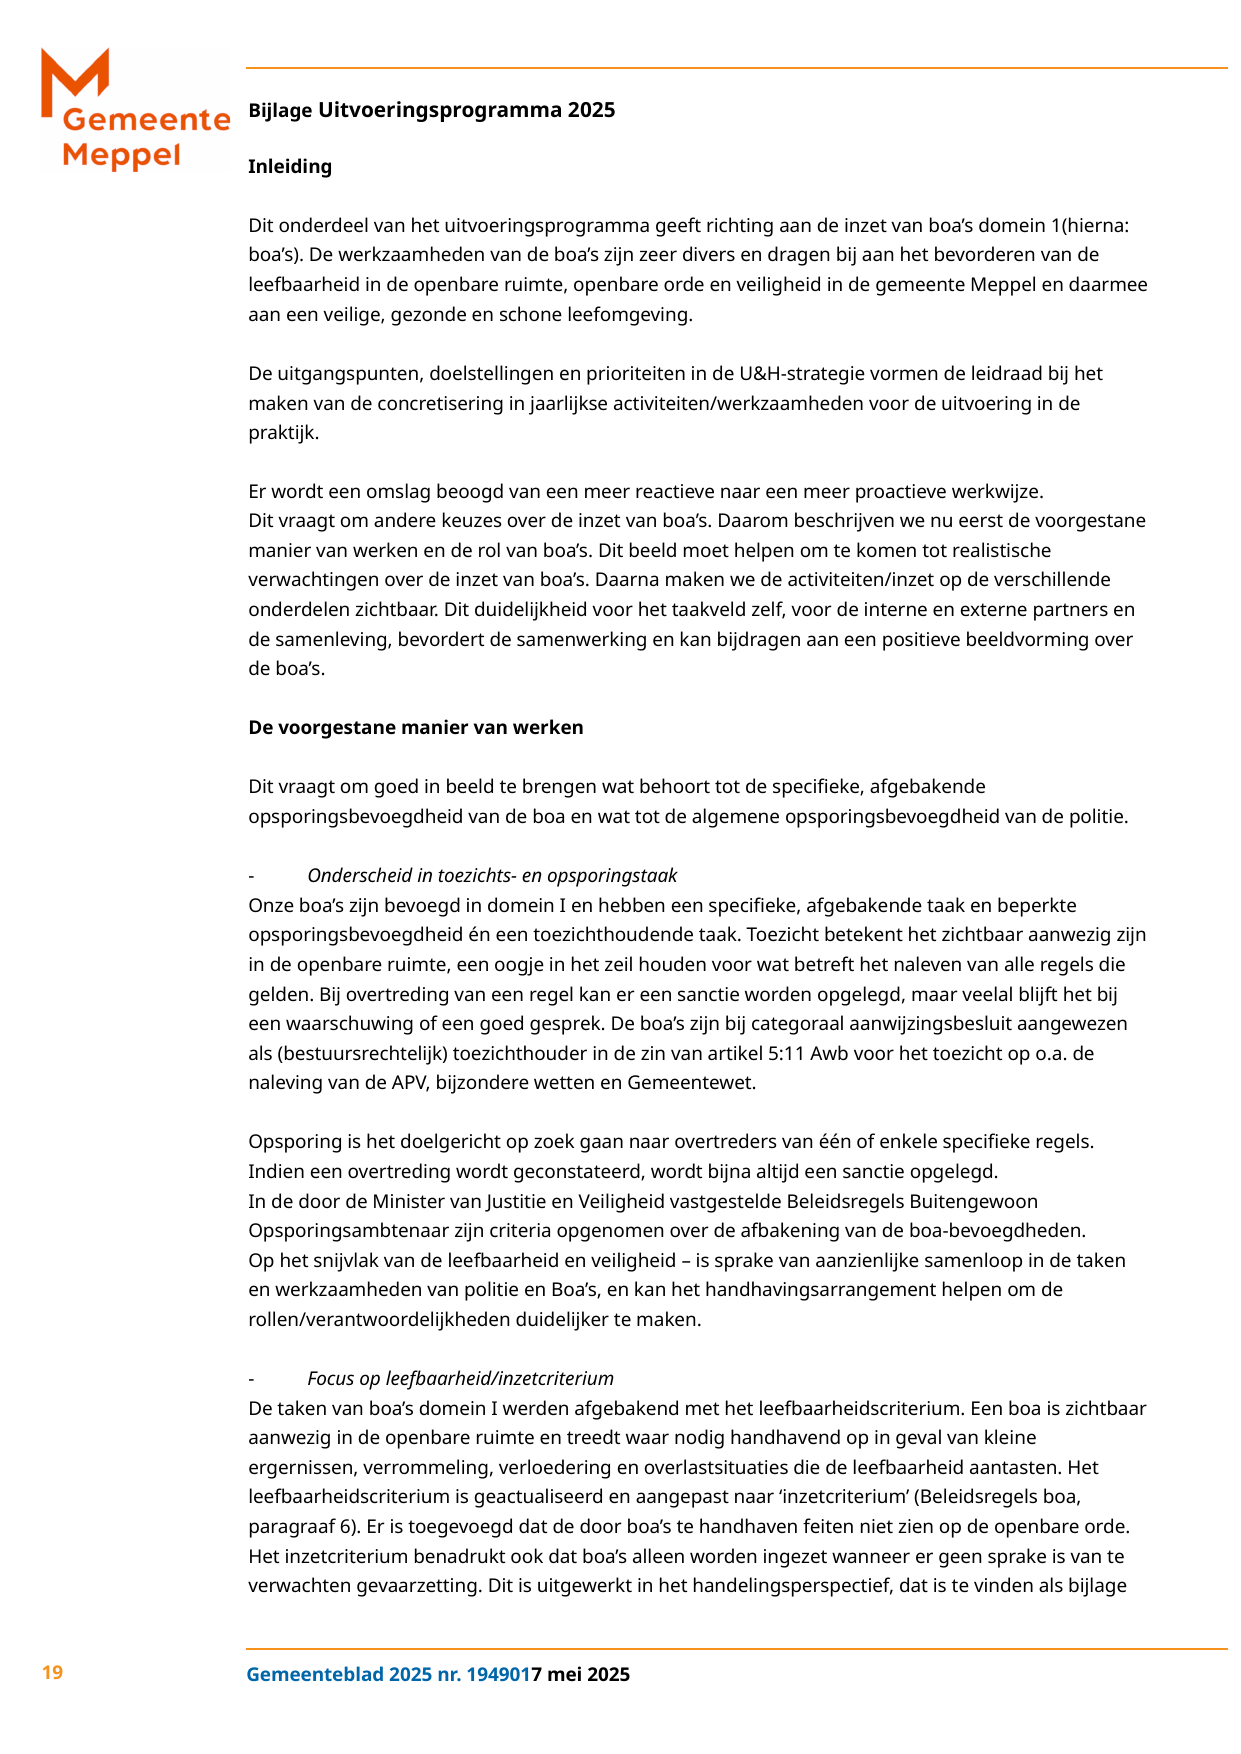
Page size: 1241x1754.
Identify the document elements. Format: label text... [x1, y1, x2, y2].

text Bijlage Uitvoeringsprogramma 2025 [248, 95, 1152, 123]
text Opsporing is het doelgericht op zoek gaan naar overtreders van één of enkele specifieke regels. Indien een overtreding wordt geconstateerd, wordt bijna altijd een sanctie opgelegd. [248, 1129, 1152, 1184]
text Dit vraagt om goed in beeld te brengen wat behoort tot de specifieke, afgebakende opsporingsbevoegdheid van de boa en wat tot de algemene opsporingsbevoegdheid van de politie. [248, 774, 1152, 829]
text Op het snijvlak van de leefbaarheid en veiligheid – is sprake van aanzienlijke samenloop in de taken en werkzaamheden van politie en Boa’s, en kan het handhavingsarrangement helpen om de rollen/verantwoordelijkheden duidelijker te maken. [248, 1247, 1152, 1332]
text Inleiding [248, 153, 1152, 179]
text De voorgestane manier van werken [248, 714, 1152, 740]
picture [41, 47, 231, 172]
text Er wordt een omslag beoogd van een meer reactieve naar een meer proactieve werkwijze. [248, 478, 1152, 503]
text Dit onderdeel van het uitvoeringsprogramma geeft richting aan de inzet van boa’s domein 1(hierna: boa’s). De werkzaamheden van de boa’s zijn zeer divers en dragen bij aan het bevorderen van de leefbaarheid in de openbare ruimte, openbare orde en veiligheid in de gemeente Meppel en daarmee aan een veilige, gezonde en schone leefomgeving. [248, 212, 1152, 327]
text Dit vraagt om andere keuzes over de inzet van boa’s. Daarom beschrijven we nu eerst de voorgestane manier van werken en de rol van boa’s. Dit beeld moet helpen om te komen tot realistische verwachtingen over de inzet van boa’s. Daarna maken we de activiteiten/inzet op de verschillende onderdelen zichtbaar. Dit duidelijkheid voor het taakveld zelf, voor de interne en externe partners en de samenleving, bevordert de samenwerking en kan bijdragen aan een positieve beeldvorming over de boa’s. [248, 507, 1152, 681]
list Focus op leefbaarheid/inzetcriterium [248, 1365, 1152, 1391]
text Onze boa’s zijn bevoegd in domein I en hebben een specifieke, afgebakende taak en beperkte opsporingsbevoegdheid én een toezichthoudende taak. Toezicht betekent het zichtbaar aanwezig zijn in de openbare ruimte, een oogje in het zeil houden voor wat betreft het naleven van alle regels die gelden. Bij overtreding van een regel kan er een sanctie worden opgelegd, maar veelal blijft het bij een waarschuwing of een goed gesprek. De boa’s zijn bij categoraal aanwijzingsbesluit aangewezen als (bestuursrechtelijk) toezichthouder in de zin van artikel 5:11 Awb voor het toezicht op o.a. de naleving van de APV, bijzondere wetten en Gemeentewet. [248, 892, 1152, 1095]
text De taken van boa’s domein I werden afgebakend met het leefbaarheidscriterium. Een boa is zichtbaar aanwezig in de openbare ruimte en treedt waar nodig handhavend op in geval van kleine ergernissen, verrommeling, verloedering en overlastsituaties die de leefbaarheid aantasten. Het leefbaarheidscriterium is geactualiseerd en aangepast naar ‘inzetcriterium’ (Beleidsregels boa, paragraaf 6). Er is toegevoegd dat de door boa’s te handhaven feiten niet zien op de openbare orde. Het inzetcriterium benadrukt ook dat boa’s alleen worden ingezet wanneer er geen sprake is van te verwachten gevaarzetting. Dit is uitgewerkt in het handelingsperspectief, dat is te vinden als bijlage [248, 1395, 1152, 1598]
table_header De uitgangspunten, doelstellingen en prioriteiten in de U&H-strategie vormen de leidraad bij het maken van de concretisering in jaarlijkse activiteiten/werkzaamheden voor de uitvoering in de praktijk. [248, 360, 1152, 445]
list Onderscheid in toezichts- en opsporingstaak [248, 862, 1152, 888]
text In de door de Minister van Justitie en Veiligheid vastgestelde Beleidsregels Buitengewoon Opsporingsambtenaar zijn criteria opgenomen over de afbakening van de boa-bevoegdheden. [248, 1188, 1152, 1243]
